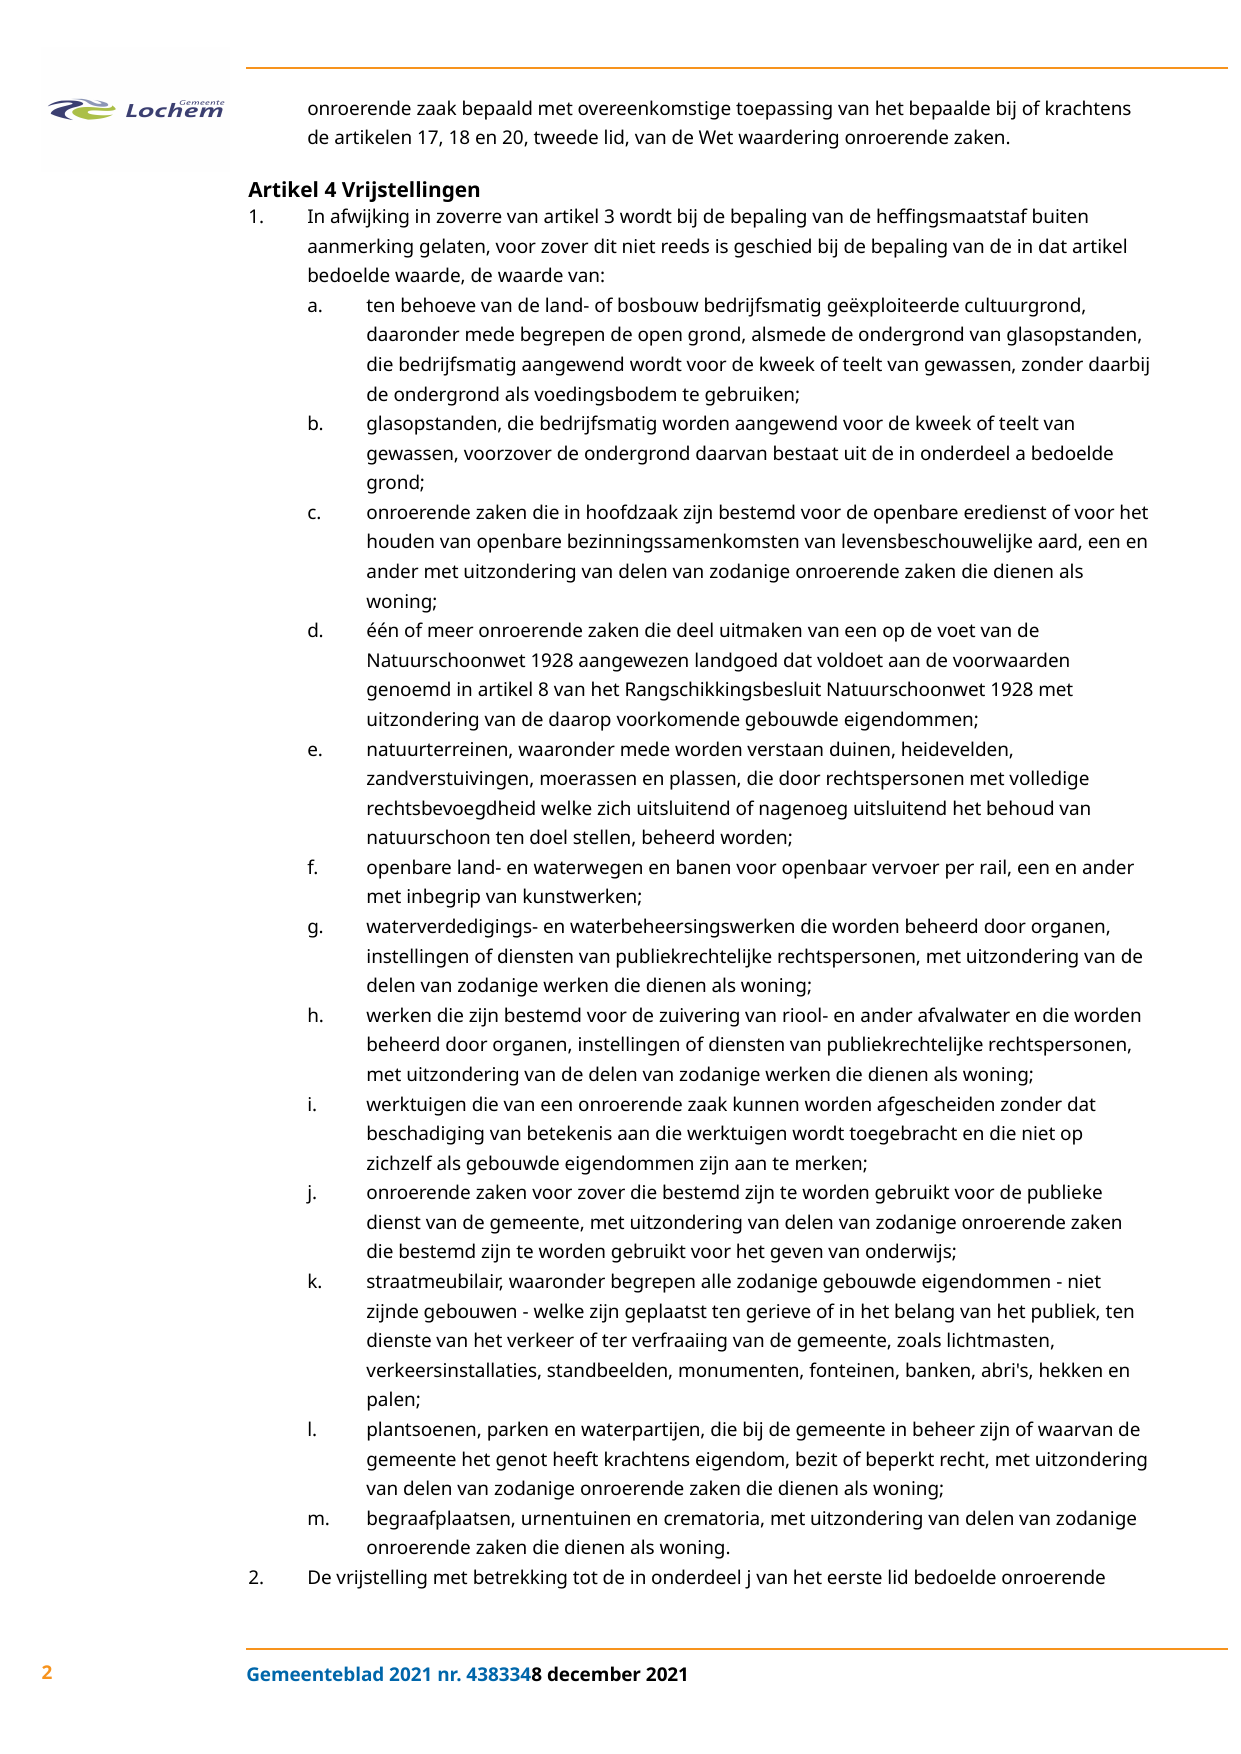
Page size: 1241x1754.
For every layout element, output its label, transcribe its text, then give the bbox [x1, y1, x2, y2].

list begraafplaatsen, urnentuinen en crematoria, met uitzondering van delen van zodanige onroerende zaken die dienen als woning. [307, 1505, 1152, 1560]
list natuurterreinen, waaronder mede worden verstaan duinen, heidevelden, zandverstuivingen, moerassen en plassen, die door rechtspersonen met volledige rechtsbevoegdheid welke zich uitsluitend of nagenoeg uitsluitend het behoud van natuurschoon ten doel stellen, beheerd worden; [307, 736, 1152, 850]
list onroerende zaak bepaald met overeenkomstige toepassing van het bepaalde bij of krachtens de artikelen 17, 18 en 20, tweede lid, van de Wet waardering onroerende zaken. [248, 95, 1152, 150]
list onroerende zaken die in hoofdzaak zijn bestemd voor de openbare eredienst of voor het houden van openbare bezinningssamenkomsten van levensbeschouwelijke aard, een en ander met uitzondering van delen van zodanige onroerende zaken die dienen als woning; [307, 499, 1152, 613]
list ten behoeve van de land- of bosbouw bedrijfsmatig geëxploiteerde cultuurgrond, daaronder mede begrepen de open grond, alsmede de ondergrond van glasopstanden, die bedrijfsmatig aangewend wordt voor de kweek of teelt van gewassen, zonder daarbij de ondergrond als voedingsbodem te gebruiken; [307, 292, 1152, 406]
list onroerende zaken voor zover die bestemd zijn te worden gebruikt voor de publieke dienst van de gemeente, met uitzondering van delen van zodanige onroerende zaken die bestemd zijn te worden gebruikt voor het geven van onderwijs; [307, 1179, 1152, 1264]
list openbare land- en waterwegen en banen voor openbaar vervoer per rail, een en ander met inbegrip van kunstwerken; [307, 854, 1152, 909]
list De vrijstelling met betrekking tot de in onderdeel j van het eerste lid bedoelde onroerende [248, 1564, 1152, 1590]
list waterverdedigings- en waterbeheersingswerken die worden beheerd door organen, instellingen of diensten van publiekrechtelijke rechtspersonen, met uitzondering van de delen van zodanige werken die dienen als woning; [307, 913, 1152, 998]
text Artikel 4 Vrijstellingen [248, 175, 1152, 203]
picture [41, 47, 231, 172]
list werken die zijn bestemd voor de zuivering van riool- en ander afvalwater en die worden beheerd door organen, instellingen of diensten van publiekrechtelijke rechtspersonen, met uitzondering van de delen van zodanige werken die dienen als woning; [307, 1002, 1152, 1087]
list straatmeubilair, waaronder begrepen alle zodanige gebouwde eigendommen - niet zijnde gebouwen - welke zijn geplaatst ten gerieve of in het belang van het publiek, ten dienste van het verkeer of ter verfraaiing van de gemeente, zoals lichtmasten, verkeersinstallaties, standbeelden, monumenten, fonteinen, banken, abri's, hekken en palen; [307, 1268, 1152, 1412]
list werktuigen die van een onroerende zaak kunnen worden afgescheiden zonder dat beschadiging van betekenis aan die werktuigen wordt toegebracht en die niet op zichzelf als gebouwde eigendommen zijn aan te merken; [307, 1091, 1152, 1176]
list In afwijking in zoverre van artikel 3 wordt bij de bepaling van de heffingsmaatstaf buiten aanmerking gelaten, voor zover dit niet reeds is geschied bij de bepaling van de in dat artikel bedoelde waarde, de waarde van: [248, 203, 1152, 288]
list één of meer onroerende zaken die deel uitmaken van een op de voet van de Natuurschoonwet 1928 aangewezen landgoed dat voldoet aan de voorwaarden genoemd in artikel 8 van het Rangschikkingsbesluit Natuurschoonwet 1928 met uitzondering van de daarop voorkomende gebouwde eigendommen; [307, 617, 1152, 732]
list glasopstanden, die bedrijfsmatig worden aangewend voor de kweek of teelt van gewassen, voorzover de ondergrond daarvan bestaat uit de in onderdeel a bedoelde grond; [307, 410, 1152, 495]
list plantsoenen, parken en waterpartijen, die bij de gemeente in beheer zijn of waarvan de gemeente het genot heeft krachtens eigendom, bezit of beperkt recht, met uitzondering van delen van zodanige onroerende zaken die dienen als woning; [307, 1416, 1152, 1501]
